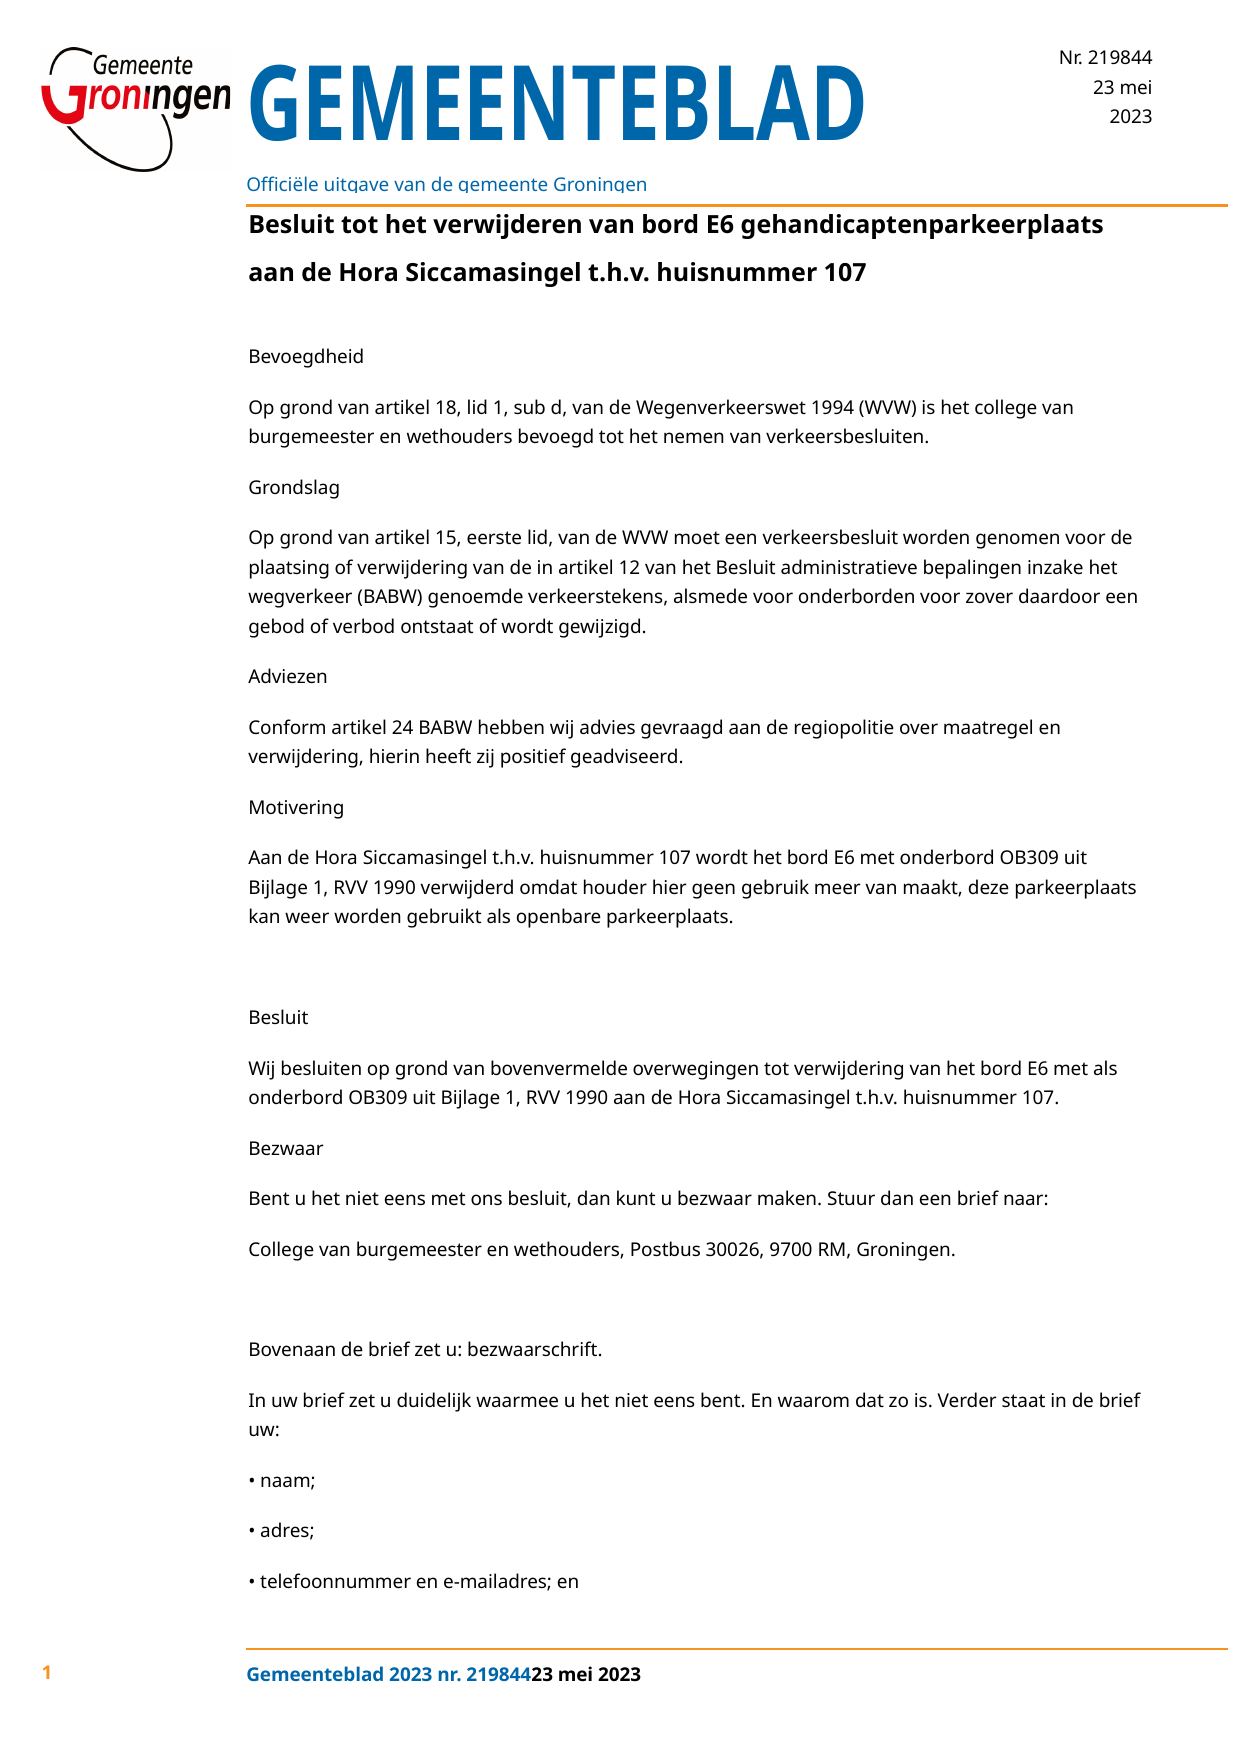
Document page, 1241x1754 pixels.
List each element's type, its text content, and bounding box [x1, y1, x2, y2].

text Bevoegdheid [248, 344, 1152, 369]
text Conform artikel 24 BABW hebben wij advies gevraagd aan de regiopolitie over maatregel en verwijdering, hierin heeft zij positief geadviseerd. [248, 714, 1152, 769]
text Aan de Hora Siccamasingel t.h.v. huisnummer 107 wordt het bord E6 met onderbord OB309 uit Bijlage 1, RVV 1990 verwijderd omdat houder hier geen gebruik meer van maakt, deze parkeerplaats kan weer worden gebruikt als openbare parkeerplaats. [248, 844, 1152, 929]
text Grondslag [248, 474, 1152, 500]
text Bent u het niet eens met ons besluit, dan kunt u bezwaar maken. Stuur dan een brief naar: [248, 1185, 1152, 1211]
text Adviezen [248, 664, 1152, 689]
text Op grond van artikel 18, lid 1, sub d, van de Wegenverkeerswet 1994 (WVW) is het college van burgemeester en wethouders bevoegd tot het nemen van verkeersbesluiten. [248, 394, 1152, 449]
text In uw brief zet u duidelijk waarmee u het niet eens bent. En waarom dat zo is. Verder staat in de brief uw: [248, 1387, 1152, 1442]
text Op grond van artikel 15, eerste lid, van de WVW moet een verkeersbesluit worden genomen voor de plaatsing of verwijdering van de in artikel 12 van het Besluit administratieve bepalingen inzake het wegverkeer (BABW) genoemde verkeerstekens, alsmede voor onderborden voor zover daardoor een gebod of verbod ontstaat of wordt gewijzigd. [248, 524, 1152, 639]
text Bovenaan de brief zet u: bezwaarschrift. [248, 1337, 1152, 1362]
text • adres; [248, 1517, 1152, 1543]
text Wij besluiten op grond van bovenvermelde overwegingen tot verwijdering van het bord E6 met als onderbord OB309 uit Bijlage 1, RVV 1990 aan de Hora Siccamasingel t.h.v. huisnummer 107. [248, 1055, 1152, 1110]
picture [41, 47, 231, 172]
text Besluit tot het verwijderen van bord E6 gehandicaptenparkeerplaats aan de Hora Siccamasingel t.h.v. huisnummer 107 [248, 207, 1152, 288]
text Besluit [248, 1004, 1152, 1030]
text • naam; [248, 1467, 1152, 1493]
text College van burgemeester en wethouders, Postbus 30026, 9700 RM, Groningen. [248, 1236, 1152, 1261]
text • telefoonnummer en e-mailadres; en [248, 1568, 1152, 1593]
text Motivering [248, 794, 1152, 820]
text Bezwaar [248, 1135, 1152, 1161]
